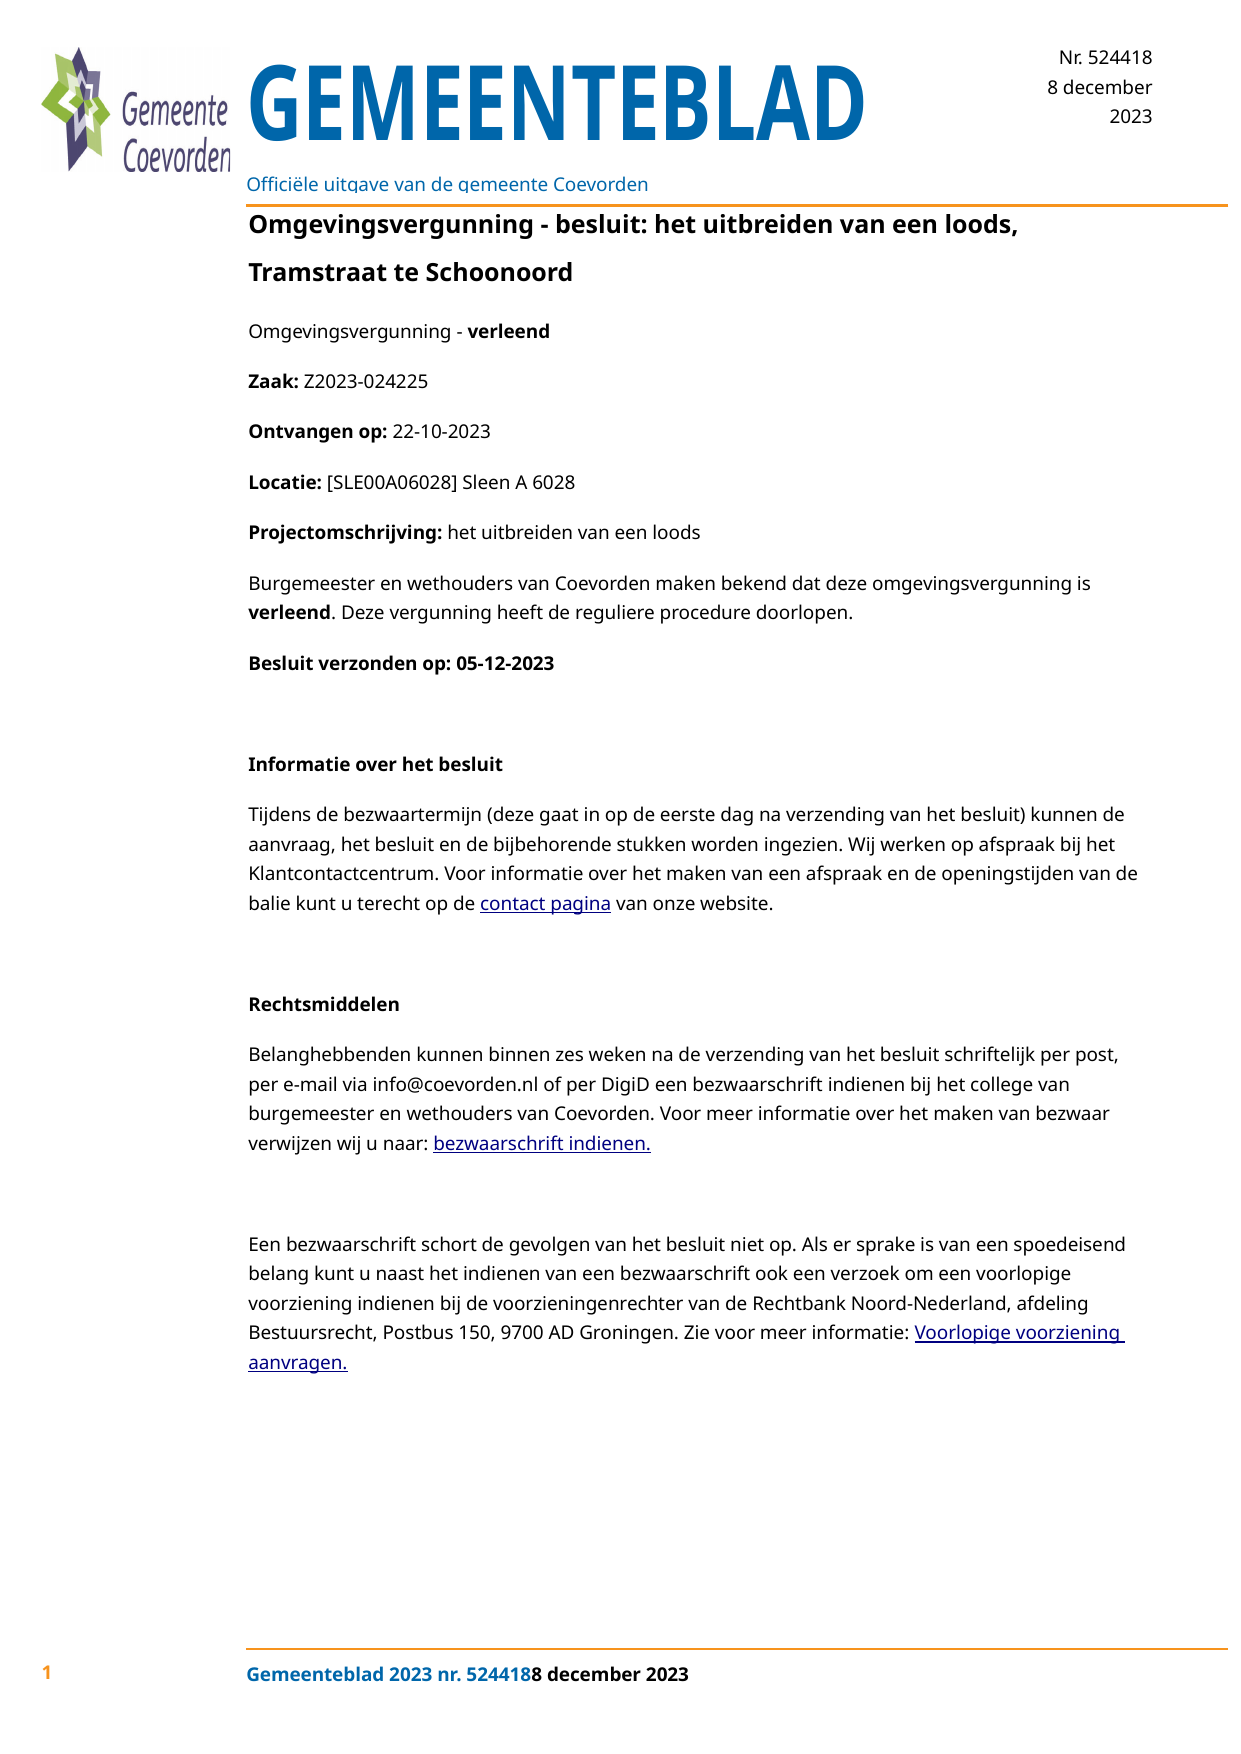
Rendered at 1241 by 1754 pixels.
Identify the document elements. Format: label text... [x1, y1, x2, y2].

text Omgevingsvergunning - besluit: het uitbreiden van een loods, Tramstraat te Schoonoord [248, 207, 1152, 288]
text Locatie: [SLE00A06028] Sleen A 6028 [248, 469, 1152, 495]
text Een bezwaarschrift schort de gevolgen van het besluit niet op. Als er sprake is van een spoedeisend belang kunt u naast het indienen van een bezwaarschrift ook een verzoek om een voorlopige voorziening indienen bij de voorzieningenrechter van de Rechtbank Noord-Nederland, afdeling Bestuursrecht, Postbus 150, 9700 AD Groningen. Zie voor meer informatie: Voorlopige voorziening aanvragen. [248, 1231, 1152, 1375]
text Ontvangen op: 22-10-2023 [248, 419, 1152, 444]
text Zaak: Z2023-024225 [248, 368, 1152, 394]
text Tijdens de bezwaartermijn (deze gaat in op de eerste dag na verzending van het besluit) kunnen de aanvraag, het besluit en de bijbehorende stukken worden ingezien. Wij werken op afspraak bij het Klantcontactcentrum. Voor informatie over het maken van een afspraak en de openingstijden van de balie kunt u terecht op de contact pagina van onze website. [248, 801, 1152, 916]
text Omgevingsvergunning - verleend [248, 318, 1152, 344]
text Besluit verzonden op: 05-12-2023 [248, 650, 1152, 676]
text Burgemeester en wethouders van Coevorden maken bekend dat deze omgevingsvergunning is verleend. Deze vergunning heeft de reguliere procedure doorlopen. [248, 570, 1152, 625]
text Belanghebbenden kunnen binnen zes weken na de verzending van het besluit schriftelijk per post, per e-mail via info@coevorden.nl of per DigiD een bezwaarschrift indienen bij het college van burgemeester en wethouders van Coevorden. Voor meer informatie over het maken van bezwaar verwijzen wij u naar: bezwaarschrift indienen. [248, 1041, 1152, 1156]
text Informatie over het besluit [248, 751, 1152, 777]
text Projectomschrijving: het uitbreiden van een loods [248, 519, 1152, 545]
picture [41, 47, 231, 172]
text Rechtsmiddelen [248, 991, 1152, 1017]
